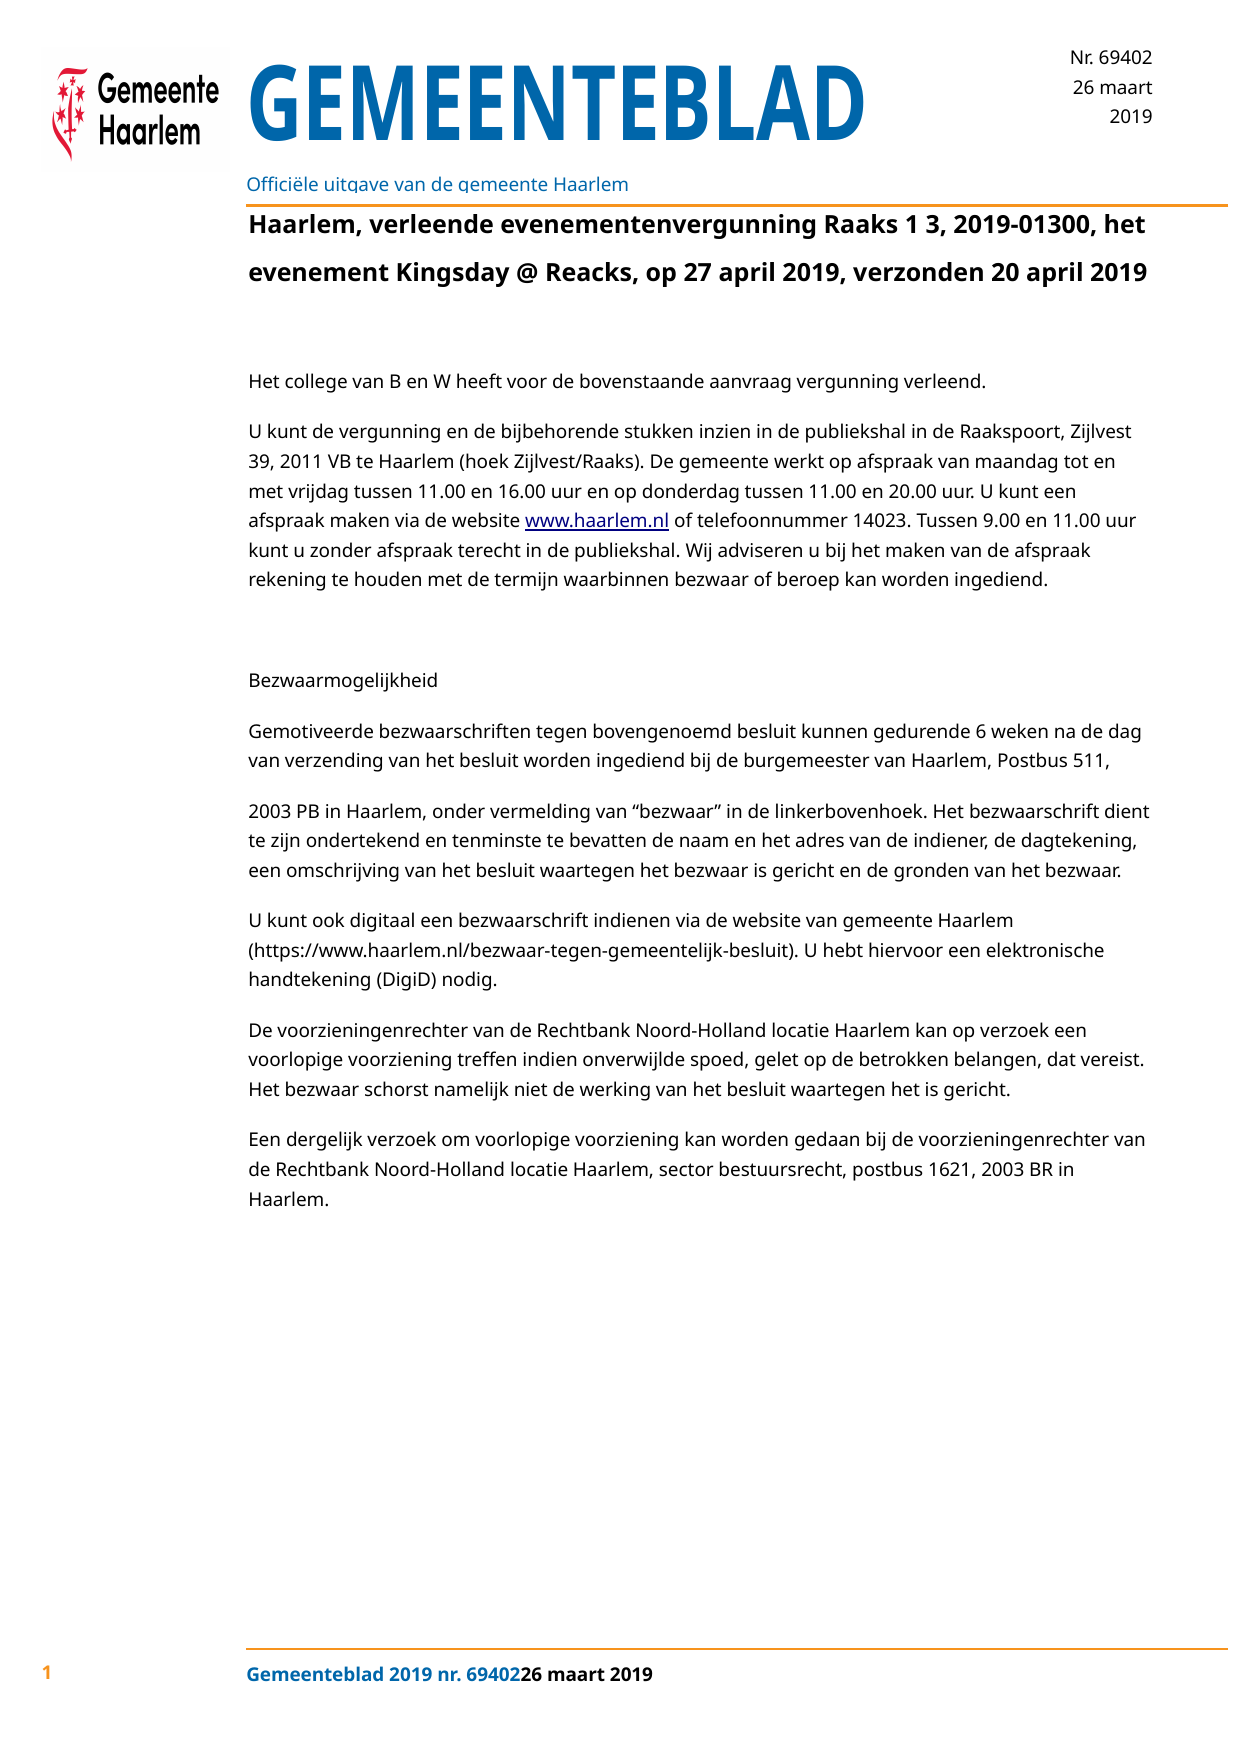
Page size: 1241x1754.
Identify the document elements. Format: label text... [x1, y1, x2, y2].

text Gemotiveerde bezwaarschriften tegen bovengenoemd besluit kunnen gedurende 6 weken na de dag van verzending van het besluit worden ingediend bij de burgemeester van Haarlem, Postbus 511, [248, 718, 1152, 773]
picture [41, 47, 231, 172]
text Een dergelijk verzoek om voorlopige voorziening kan worden gedaan bij de voorzieningenrechter van de Rechtbank Noord-Holland locatie Haarlem, sector bestuursrecht, postbus 1621, 2003 BR in Haarlem. [248, 1127, 1152, 1212]
text 2003 PB in Haarlem, onder vermelding van “bezwaar” in de linkerbovenhoek. Het bezwaarschrift dient te zijn ondertekend en tenminste te bevatten de naam en het adres van de indiener, de dagtekening, een omschrijving van het besluit waartegen het bezwaar is gericht en de gronden van het bezwaar. [248, 798, 1152, 883]
text Bezwaarmogelijkheid [248, 667, 1152, 693]
text Het college van B en W heeft voor de bovenstaande aanvraag vergunning verleend. [248, 368, 1152, 394]
text Haarlem, verleende evenementenvergunning Raaks 1 3, 2019-01300, het evenement Kingsday @ Reacks, op 27 april 2019, verzonden 20 april 2019 [248, 207, 1152, 288]
text De voorzieningenrechter van de Rechtbank Noord-Holland locatie Haarlem kan op verzoek een voorlopige voorziening treffen indien onverwijlde spoed, gelet op de betrokken belangen, dat vereist. Het bezwaar schorst namelijk niet de werking van het besluit waartegen het is gericht. [248, 1017, 1152, 1102]
text U kunt ook digitaal een bezwaarschrift indienen via de website van gemeente Haarlem (https://www.haarlem.nl/bezwaar-tegen-gemeentelijk-besluit). U hebt hiervoor een elektronische handtekening (DigiD) nodig. [248, 907, 1152, 992]
text U kunt de vergunning en de bijbehorende stukken inzien in de publiekshal in de Raakspoort, Zijlvest 39, 2011 VB te Haarlem (hoek Zijlvest/Raaks). De gemeente werkt op afspraak van maandag tot en met vrijdag tussen 11.00 en 16.00 uur en op donderdag tussen 11.00 en 20.00 uur. U kunt een afspraak maken via de website www.haarlem.nl of telefoonnummer 14023. Tussen 9.00 en 11.00 uur kunt u zonder afspraak terecht in de publiekshal. Wij adviseren u bij het maken van de afspraak rekening te houden met de termijn waarbinnen bezwaar of beroep kan worden ingediend. [248, 419, 1152, 592]
